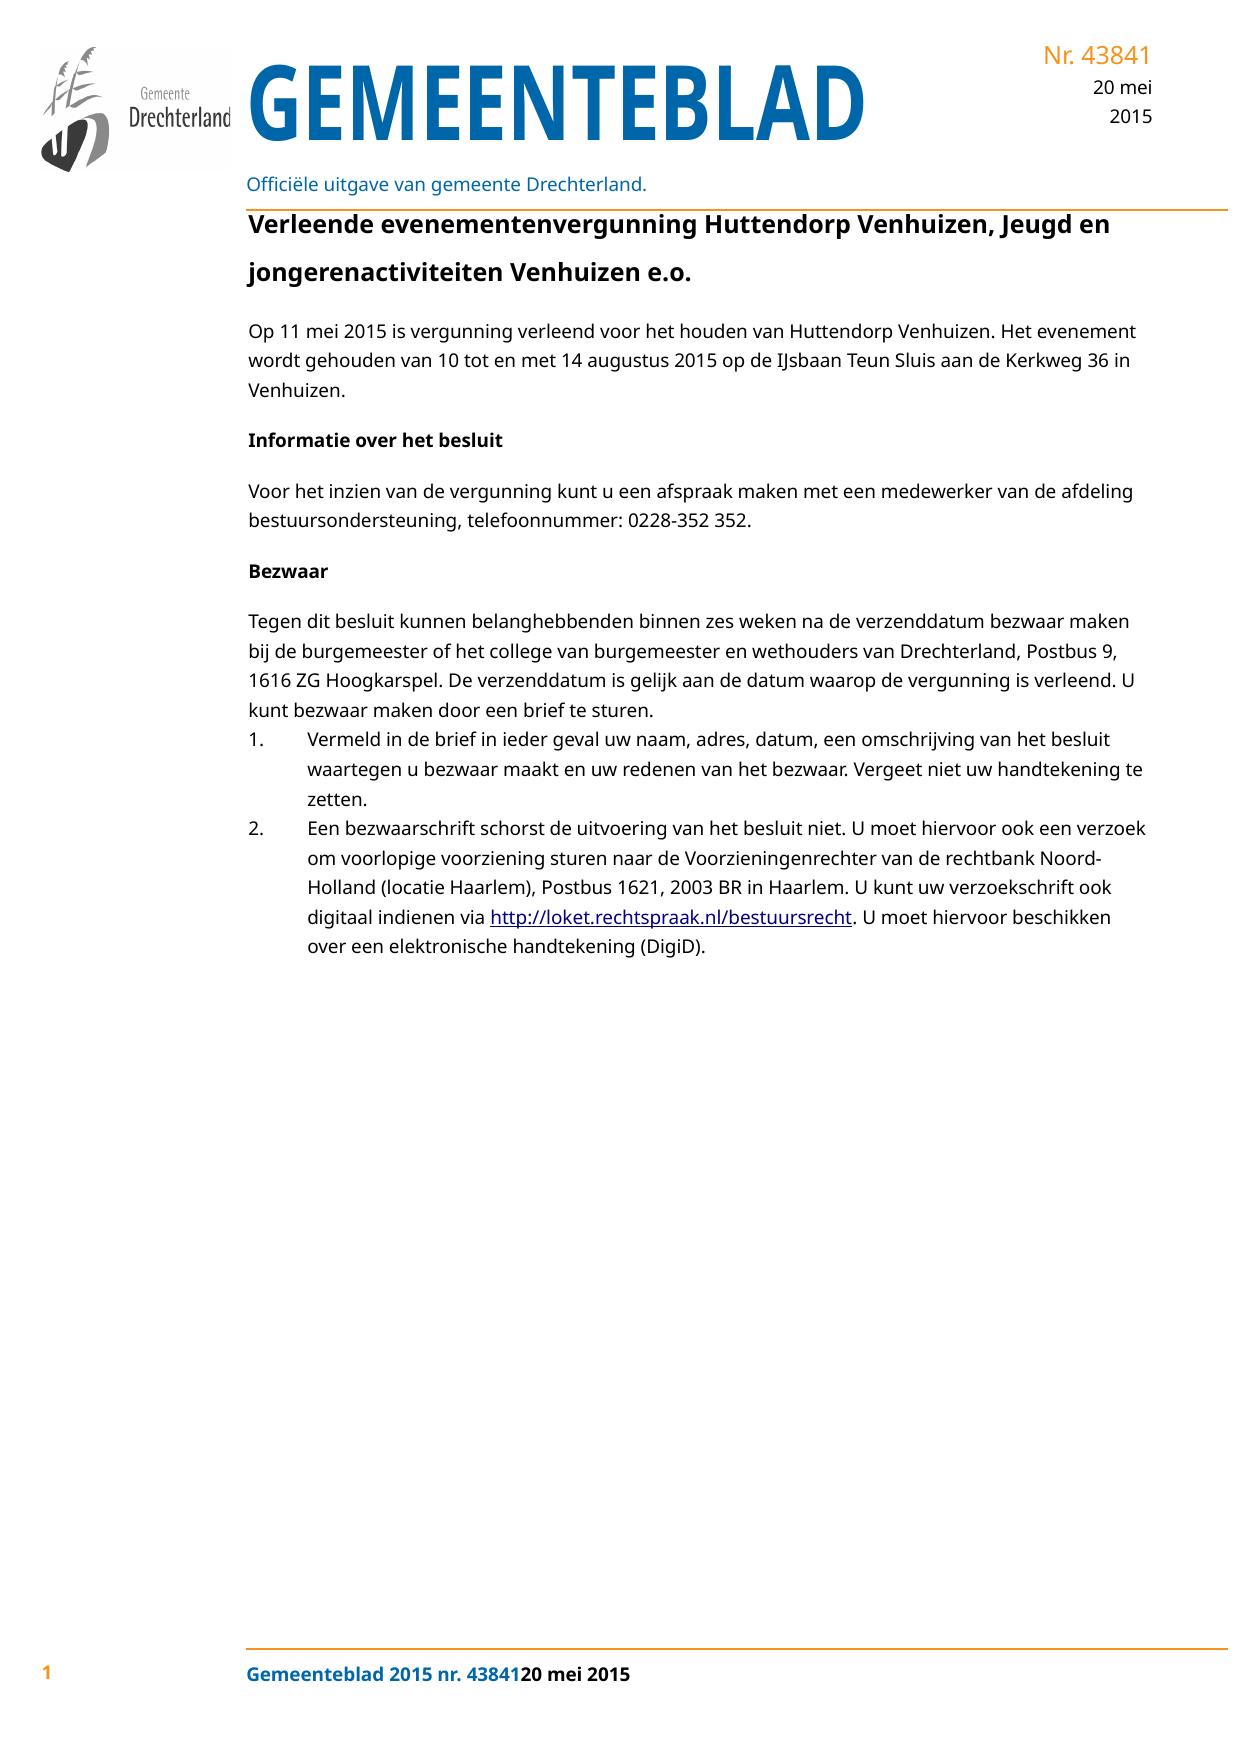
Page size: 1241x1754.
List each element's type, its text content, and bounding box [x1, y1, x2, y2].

text Bezwaar [248, 558, 1152, 584]
text Tegen dit besluit kunnen belanghebbenden binnen zes weken na de verzenddatum bezwaar maken bij de burgemeester of het college van burgemeester en wethouders van Drechterland, Postbus 9, 1616 ZG Hoogkarspel. De verzenddatum is gelijk aan de datum waarop de vergunning is verleend. U kunt bezwaar maken door een brief te sturen. [248, 608, 1152, 723]
list Vermeld in de brief in ieder geval uw naam, adres, datum, een omschrijving van het besluit waartegen u bezwaar maakt en uw redenen van het bezwaar. Vergeet niet uw handtekening te zetten. [248, 727, 1152, 812]
picture [41, 47, 231, 172]
list Een bezwaarschrift schorst de uitvoering van het besluit niet. U moet hiervoor ook een verzoek om voorlopige voorziening sturen naar de Voorzieningenrechter van de rechtbank Noord-Holland (locatie Haarlem), Postbus 1621, 2003 BR in Haarlem. U kunt uw verzoekschrift ook digitaal indienen via http://loket.rechtspraak.nl/bestuursrecht. U moet hiervoor beschikken over een elektronische handtekening (DigiD). [248, 815, 1152, 959]
text Voor het inzien van de vergunning kunt u een afspraak maken met een medewerker van de afdeling bestuursondersteuning, telefoonnummer: 0228-352 352. [248, 478, 1152, 533]
text Informatie over het besluit [248, 427, 1152, 453]
text Op 11 mei 2015 is vergunning verleend voor het houden van Huttendorp Venhuizen. Het evenement wordt gehouden van 10 tot en met 14 augustus 2015 op de IJsbaan Teun Sluis aan de Kerkweg 36 in Venhuizen. [248, 318, 1152, 403]
text Verleende evenementenvergunning Huttendorp Venhuizen, Jeugd en jongerenactiviteiten Venhuizen e.o. [248, 211, 1152, 288]
